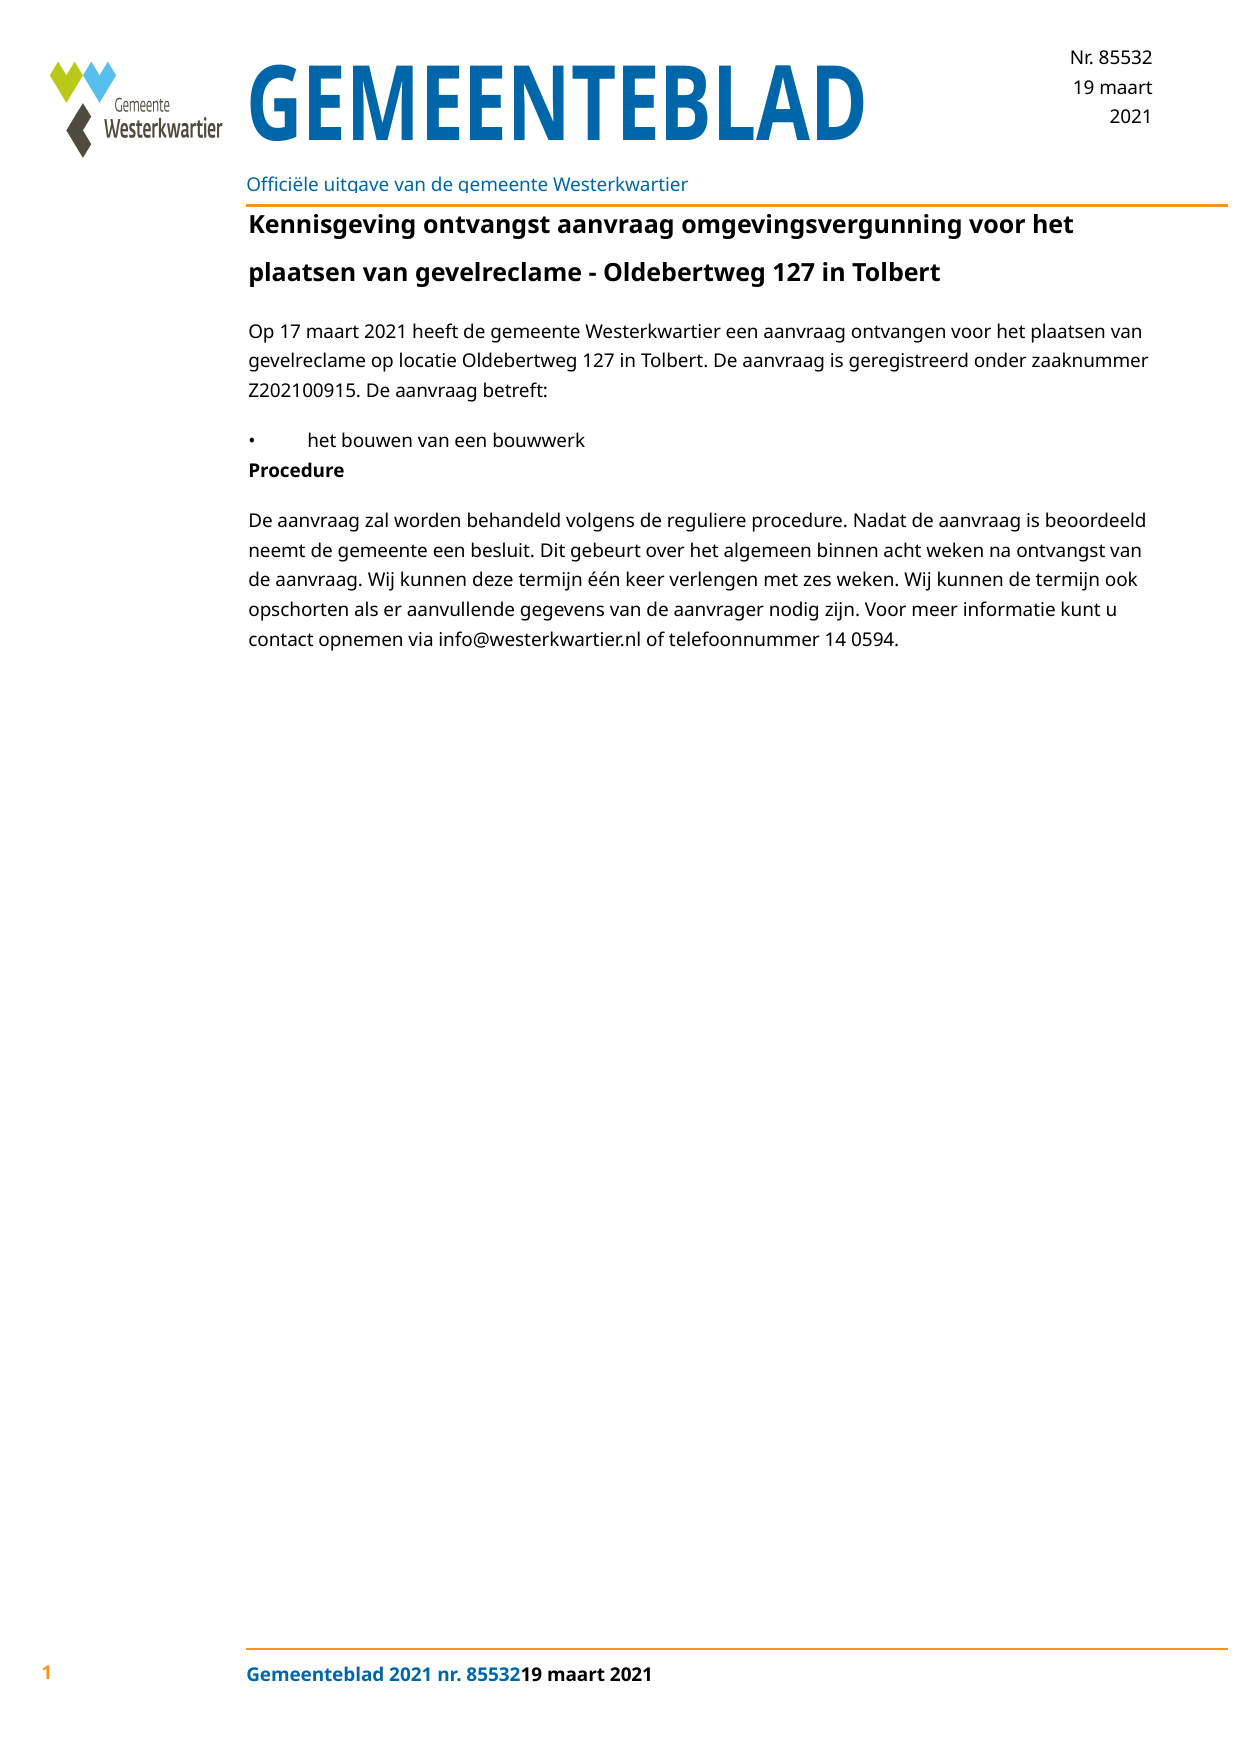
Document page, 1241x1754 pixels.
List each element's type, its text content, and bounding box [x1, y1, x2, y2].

text Kennisgeving ontvangst aanvraag omgevingsvergunning voor het plaatsen van gevelreclame - Oldebertweg 127 in Tolbert [248, 207, 1152, 288]
picture [41, 47, 231, 172]
text Procedure [248, 457, 1152, 483]
text De aanvraag zal worden behandeld volgens de reguliere procedure. Nadat de aanvraag is beoordeeld neemt de gemeente een besluit. Dit gebeurt over het algemeen binnen acht weken na ontvangst van de aanvraag. Wij kunnen deze termijn één keer verlengen met zes weken. Wij kunnen de termijn ook opschorten als er aanvullende gegevens van de aanvrager nodig zijn. Voor meer informatie kunt u contact opnemen via info@westerkwartier.nl of telefoonnummer 14 0594. [248, 507, 1152, 652]
text Op 17 maart 2021 heeft de gemeente Westerkwartier een aanvraag ontvangen voor het plaatsen van gevelreclame op locatie Oldebertweg 127 in Tolbert. De aanvraag is geregistreerd onder zaaknummer Z202100915. De aanvraag betreft: [248, 318, 1152, 403]
list het bouwen van een bouwwerk [248, 427, 1152, 453]
